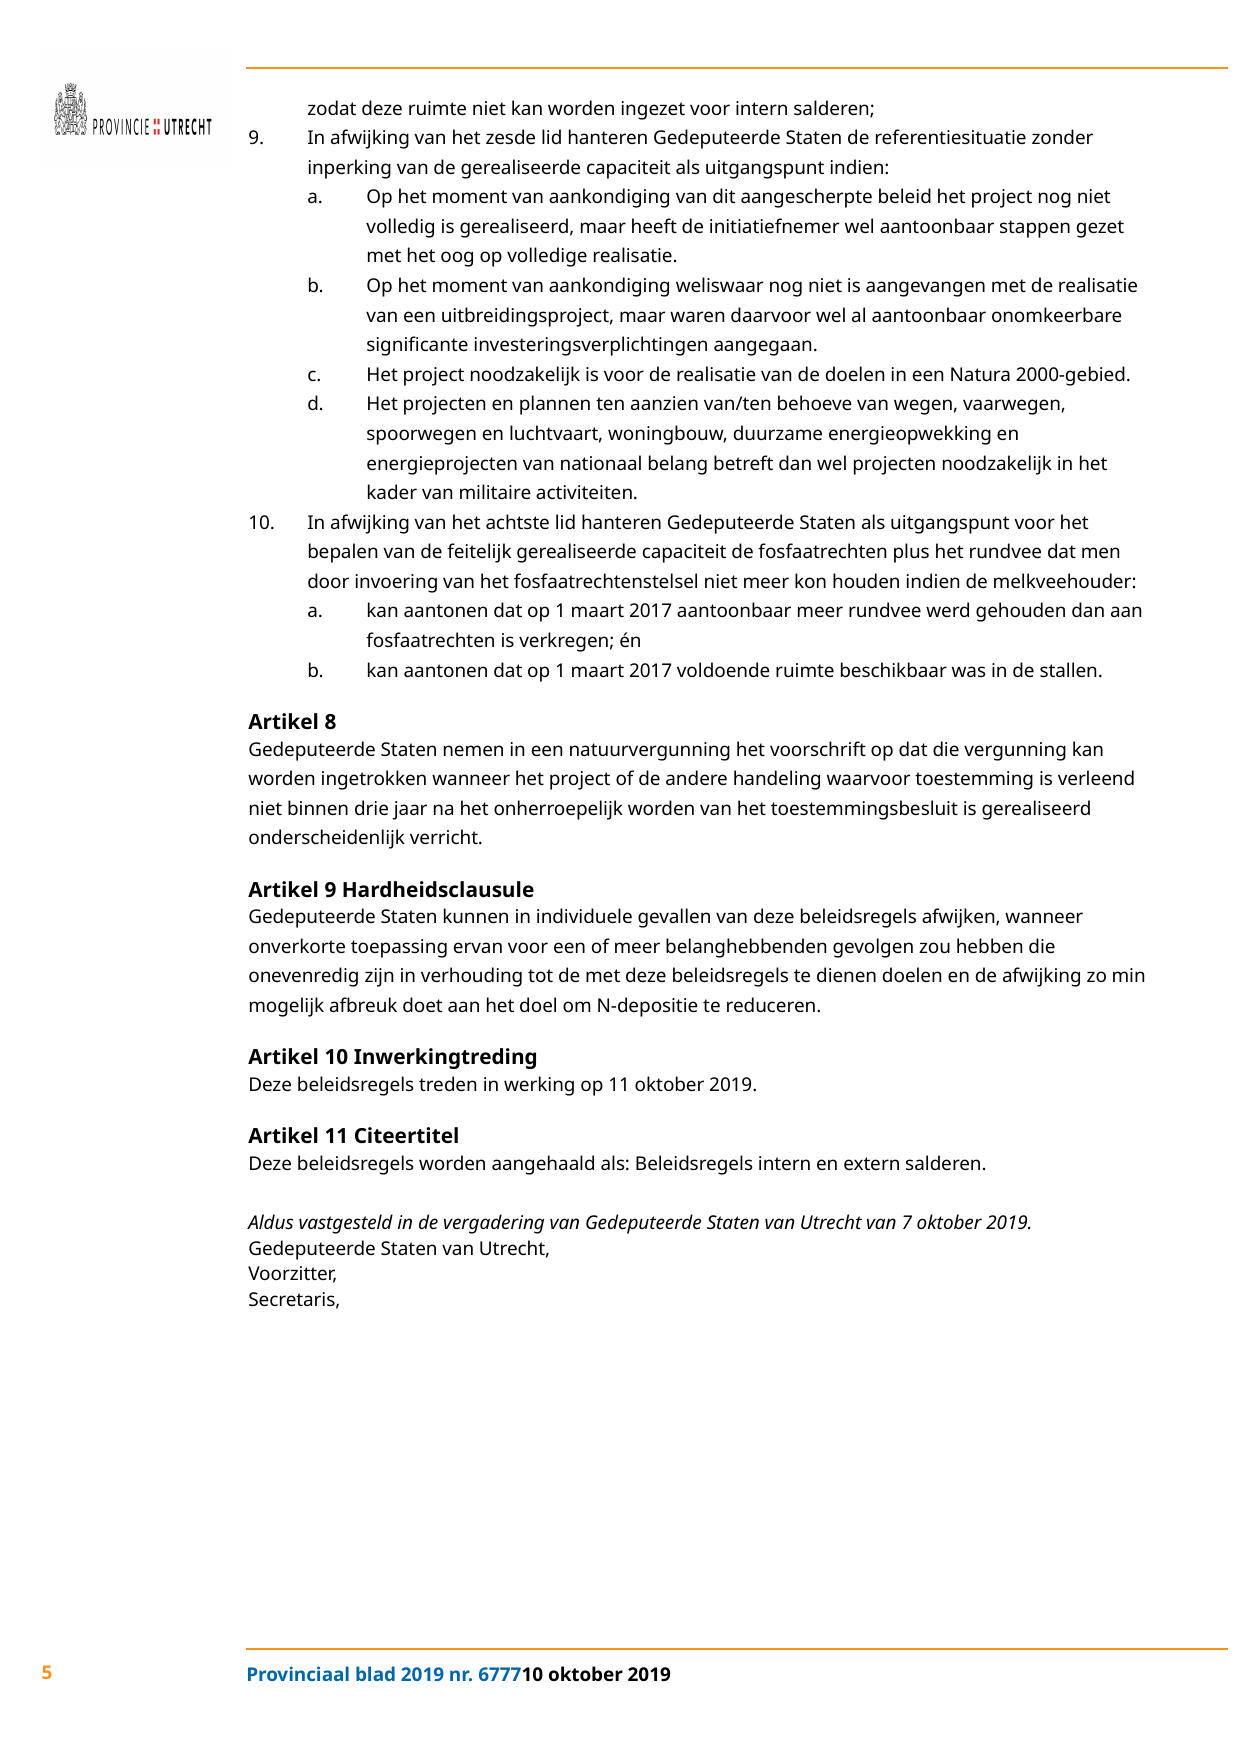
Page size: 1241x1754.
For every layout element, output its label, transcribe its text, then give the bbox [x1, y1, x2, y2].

list kan aantonen dat op 1 maart 2017 voldoende ruimte beschikbaar was in de stallen. [307, 657, 1152, 683]
text Artikel 8 [248, 707, 1152, 736]
text Artikel 11 Citeertitel [248, 1121, 1152, 1150]
list zodat deze ruimte niet kan worden ingezet voor intern salderen; [248, 95, 1152, 121]
list Op het moment van aankondiging weliswaar nog niet is aangevangen met de realisatie van een uitbreidingsproject, maar waren daarvoor wel al aantoonbaar onomkeerbare significante investeringsverplichtingen aangegaan. [307, 272, 1152, 357]
text Gedeputeerde Staten nemen in een natuurvergunning het voorschrift op dat die vergunning kan worden ingetrokken wanneer het project of de andere handeling waarvoor toestemming is verleend niet binnen drie jaar na het onherroepelijk worden van het toestemmingsbesluit is gerealiseerd onderscheidenlijk verricht. [248, 736, 1152, 850]
text Artikel 10 Inwerkingtreding [248, 1042, 1152, 1071]
picture [41, 47, 231, 172]
list kan aantonen dat op 1 maart 2017 aantoonbaar meer rundvee werd gehouden dan aan fosfaatrechten is verkregen; én [307, 598, 1152, 653]
text Secretaris, [248, 1286, 1152, 1312]
text Voorzitter, [248, 1260, 1152, 1286]
list In afwijking van het zesde lid hanteren Gedeputeerde Staten de referentiesituatie zonder inperking van de gerealiseerde capaciteit als uitgangspunt indien: [248, 124, 1152, 180]
text Deze beleidsregels worden aangehaald als: Beleidsregels intern en extern salderen. [248, 1150, 1152, 1176]
text Deze beleidsregels treden in werking op 11 oktober 2019. [248, 1071, 1152, 1097]
text Gedeputeerde Staten kunnen in individuele gevallen van deze beleidsregels afwijken, wanneer onverkorte toepassing ervan voor een of meer belanghebbenden gevolgen zou hebben die onevenredig zijn in verhouding tot de met deze beleidsregels te dienen doelen en de afwijking zo min mogelijk afbreuk doet aan het doel om N-depositie te reduceren. [248, 903, 1152, 1018]
text Gedeputeerde Staten van Utrecht, [248, 1235, 1152, 1260]
text Aldus vastgesteld in de vergadering van Gedeputeerde Staten van Utrecht van 7 oktober 2019. [248, 1209, 1152, 1235]
list Op het moment van aankondiging van dit aangescherpte beleid het project nog niet volledig is gerealiseerd, maar heeft de initiatiefnemer wel aantoonbaar stappen gezet met het oog op volledige realisatie. [307, 183, 1152, 268]
text Artikel 9 Hardheidsclausule [248, 875, 1152, 903]
list Het projecten en plannen ten aanzien van/ten behoeve van wegen, vaarwegen, spoorwegen en luchtvaart, woningbouw, duurzame energieopwekking en energieprojecten van nationaal belang betreft dan wel projecten noodzakelijk in het kader van militaire activiteiten. [307, 391, 1152, 505]
list In afwijking van het achtste lid hanteren Gedeputeerde Staten als uitgangspunt voor het bepalen van de feitelijk gerealiseerde capaciteit de fosfaatrechten plus het rundvee dat men door invoering van het fosfaatrechtenstelsel niet meer kon houden indien de melkveehouder: [248, 509, 1152, 594]
list Het project noodzakelijk is voor de realisatie van de doelen in een Natura 2000-gebied. [307, 361, 1152, 387]
